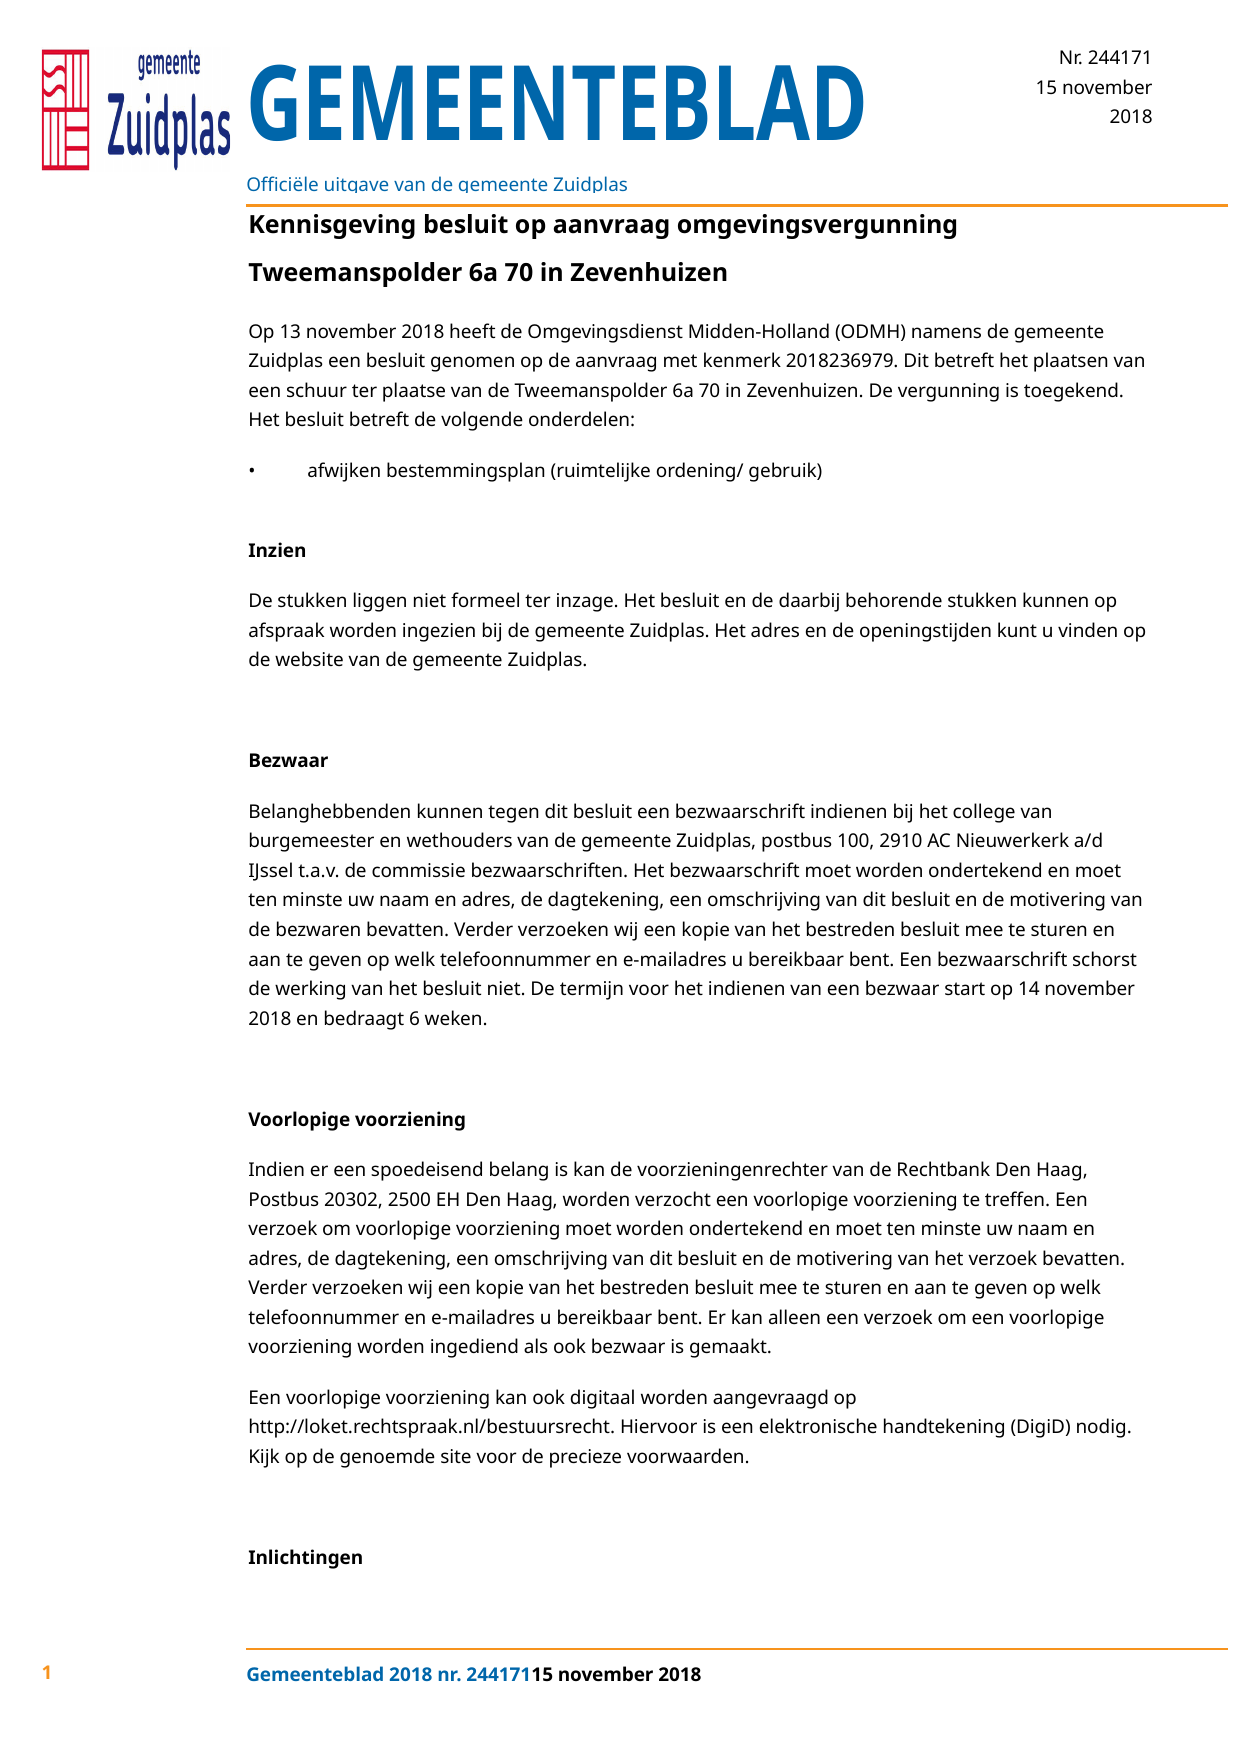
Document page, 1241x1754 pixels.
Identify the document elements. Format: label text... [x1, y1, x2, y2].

text Bezwaar [248, 747, 1152, 773]
text De stukken liggen niet formeel ter inzage. Het besluit en de daarbij behorende stukken kunnen op afspraak worden ingezien bij de gemeente Zuidplas. Het adres en de openingstijden kunt u vinden op de website van de gemeente Zuidplas. [248, 587, 1152, 672]
picture [41, 47, 231, 172]
text Voorlopige voorziening [248, 1106, 1152, 1132]
text Inzien [248, 537, 1152, 563]
text Indien er een spoedeisend belang is kan de voorzieningenrechter van de Rechtbank Den Haag, Postbus 20302, 2500 EH Den Haag, worden verzocht een voorlopige voorziening te treffen. Een verzoek om voorlopige voorziening moet worden ondertekend en moet ten minste uw naam en adres, de dagtekening, een omschrijving van dit besluit en de motivering van het verzoek bevatten. Verder verzoeken wij een kopie van het bestreden besluit mee te sturen en aan te geven op welk telefoonnummer en e-mailadres u bereikbaar bent. Er kan alleen een verzoek om een voorlopige voorziening worden ingediend als ook bezwaar is gemaakt. [248, 1156, 1152, 1359]
text Een voorlopige voorziening kan ook digitaal worden aangevraagd op http://loket.rechtspraak.nl/bestuursrecht. Hiervoor is een elektronische handtekening (DigiD) nodig. Kijk op de genoemde site voor de precieze voorwaarden. [248, 1384, 1152, 1469]
list afwijken bestemmingsplan (ruimtelijke ordening/ gebruik) [248, 457, 1152, 483]
text Op 13 november 2018 heeft de Omgevingsdienst Midden-Holland (ODMH) namens de gemeente Zuidplas een besluit genomen op de aanvraag met kenmerk 2018236979. Dit betreft het plaatsen van een schuur ter plaatse van de Tweemanspolder 6a 70 in Zevenhuizen. De vergunning is toegekend. Het besluit betreft de volgende onderdelen: [248, 318, 1152, 432]
text Inlichtingen [248, 1544, 1152, 1570]
text Belanghebbenden kunnen tegen dit besluit een bezwaarschrift indienen bij het college van burgemeester en wethouders van de gemeente Zuidplas, postbus 100, 2910 AC Nieuwerkerk a/d IJssel t.a.v. de commissie bezwaarschriften. Het bezwaarschrift moet worden ondertekend en moet ten minste uw naam en adres, de dagtekening, een omschrijving van dit besluit en de motivering van de bezwaren bevatten. Verder verzoeken wij een kopie van het bestreden besluit mee te sturen en aan te geven op welk telefoonnummer en e-mailadres u bereikbaar bent. Een bezwaarschrift schorst de werking van het besluit niet. De termijn voor het indienen van een bezwaar start op 14 november 2018 en bedraagt 6 weken. [248, 798, 1152, 1031]
text Kennisgeving besluit op aanvraag omgevingsvergunning Tweemanspolder 6a 70 in Zevenhuizen [248, 207, 1152, 288]
